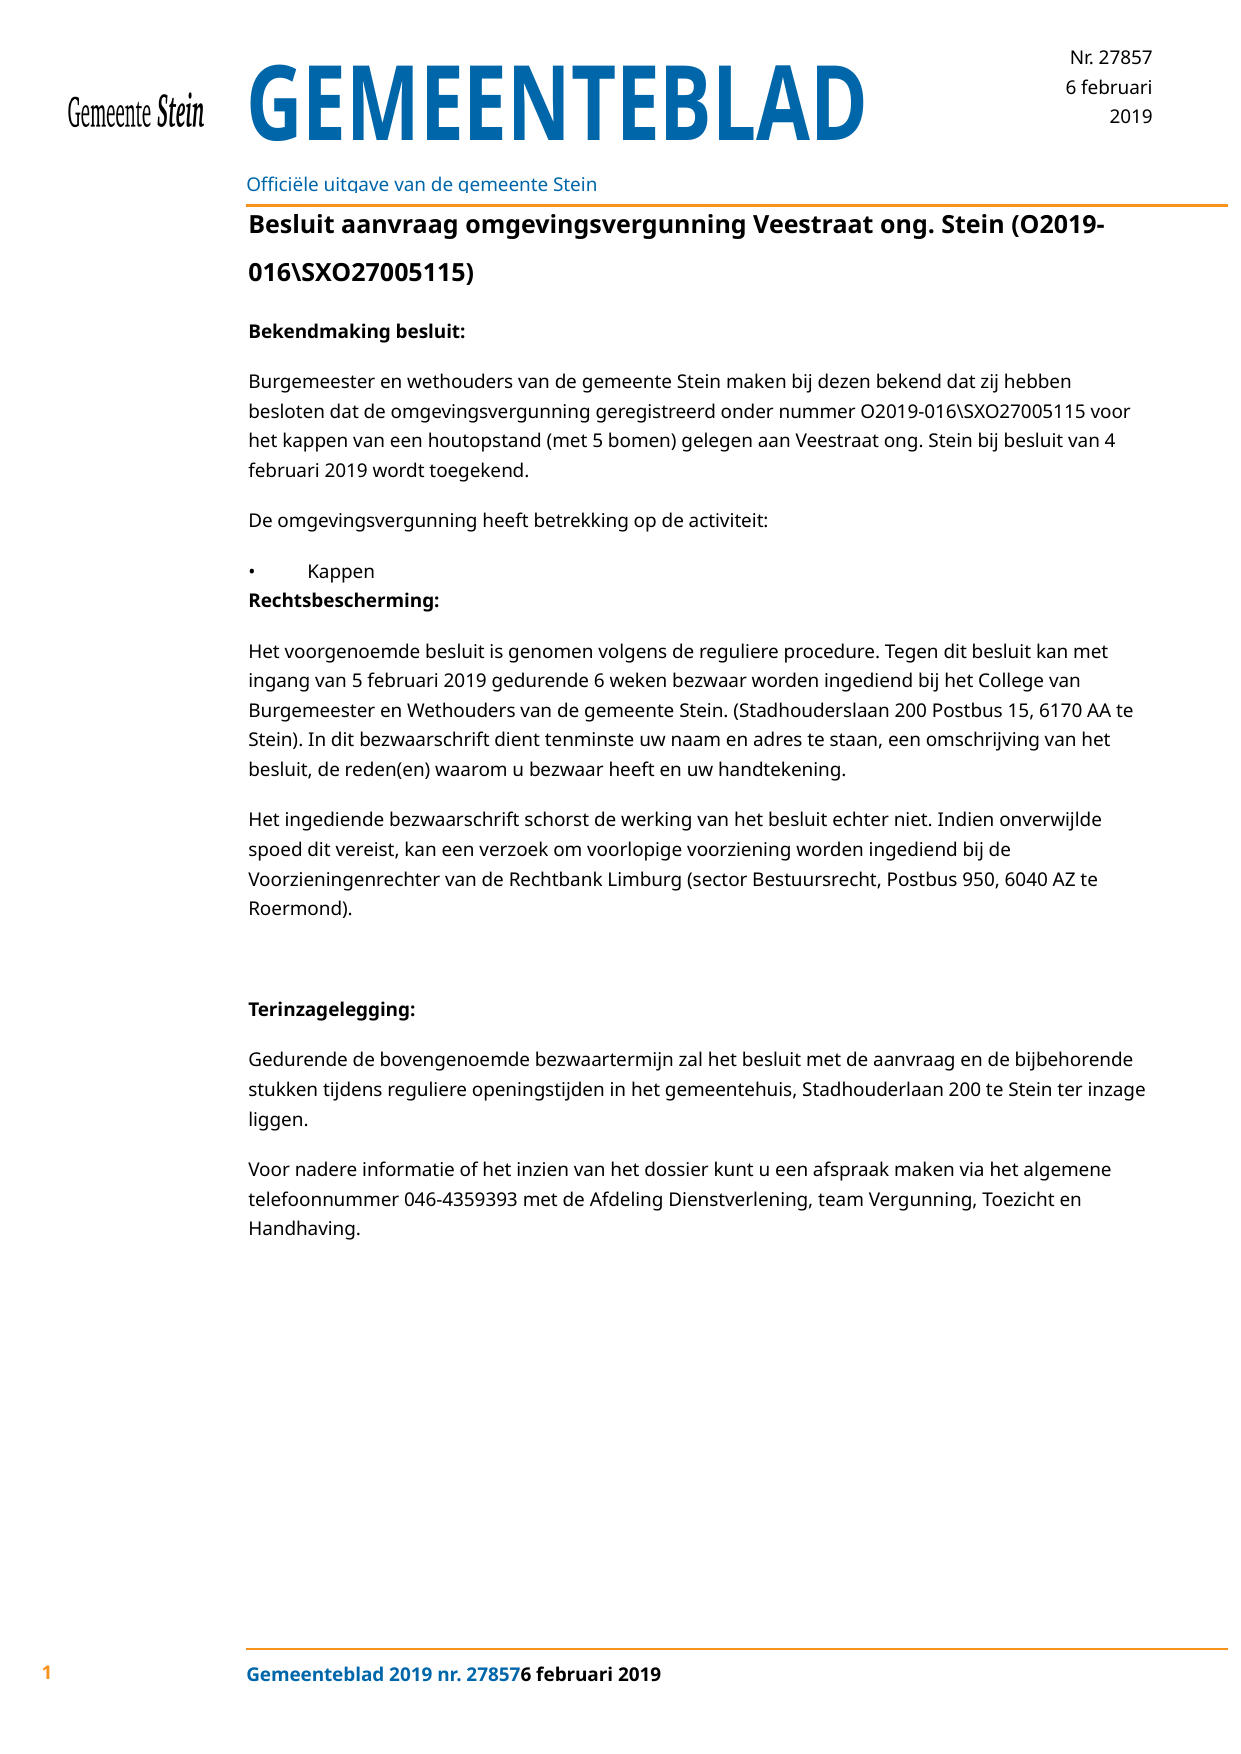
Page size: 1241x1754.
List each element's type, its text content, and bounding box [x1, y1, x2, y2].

text Terinzagelegging: [248, 996, 1152, 1022]
text Het voorgenoemde besluit is genomen volgens de reguliere procedure. Tegen dit besluit kan met ingang van 5 februari 2019 gedurende 6 weken bezwaar worden ingediend bij het College van Burgemeester en Wethouders van de gemeente Stein. (Stadhouderslaan 200 Postbus 15, 6170 AA te Stein). In dit bezwaarschrift dient tenminste uw naam en adres te staan, een omschrijving van het besluit, de reden(en) waarom u bezwaar heeft en uw handtekening. [248, 638, 1152, 782]
text Burgemeester en wethouders van de gemeente Stein maken bij dezen bekend dat zij hebben besloten dat de omgevingsvergunning geregistreerd onder nummer O2019-016\SXO27005115 voor het kappen van een houtopstand (met 5 bomen) gelegen aan Veestraat ong. Stein bij besluit van 4 februari 2019 wordt toegekend. [248, 368, 1152, 483]
text Gedurende de bovengenoemde bezwaartermijn zal het besluit met de aanvraag en de bijbehorende stukken tijdens reguliere openingstijden in het gemeentehuis, Stadhouderlaan 200 te Stein ter inzage liggen. [248, 1047, 1152, 1132]
text De omgevingsvergunning heeft betrekking op de activiteit: [248, 507, 1152, 533]
text Het ingediende bezwaarschrift schorst de werking van het besluit echter niet. Indien onverwijlde spoed dit vereist, kan een verzoek om voorlopige voorziening worden ingediend bij de Voorzieningenrechter van de Rechtbank Limburg (sector Bestuursrecht, Postbus 950, 6040 AZ te Roermond). [248, 807, 1152, 921]
picture [41, 47, 231, 172]
text Besluit aanvraag omgevingsvergunning Veestraat ong. Stein (O2019-016\SXO27005115) [248, 207, 1152, 288]
list Kappen [248, 558, 1152, 584]
text Rechtsbescherming: [248, 587, 1152, 613]
text Voor nadere informatie of het inzien van het dossier kunt u een afspraak maken via het algemene telefoonnummer 046-4359393 met de Afdeling Dienstverlening, team Vergunning, Toezicht en Handhaving. [248, 1156, 1152, 1241]
text Bekendmaking besluit: [248, 318, 1152, 344]
